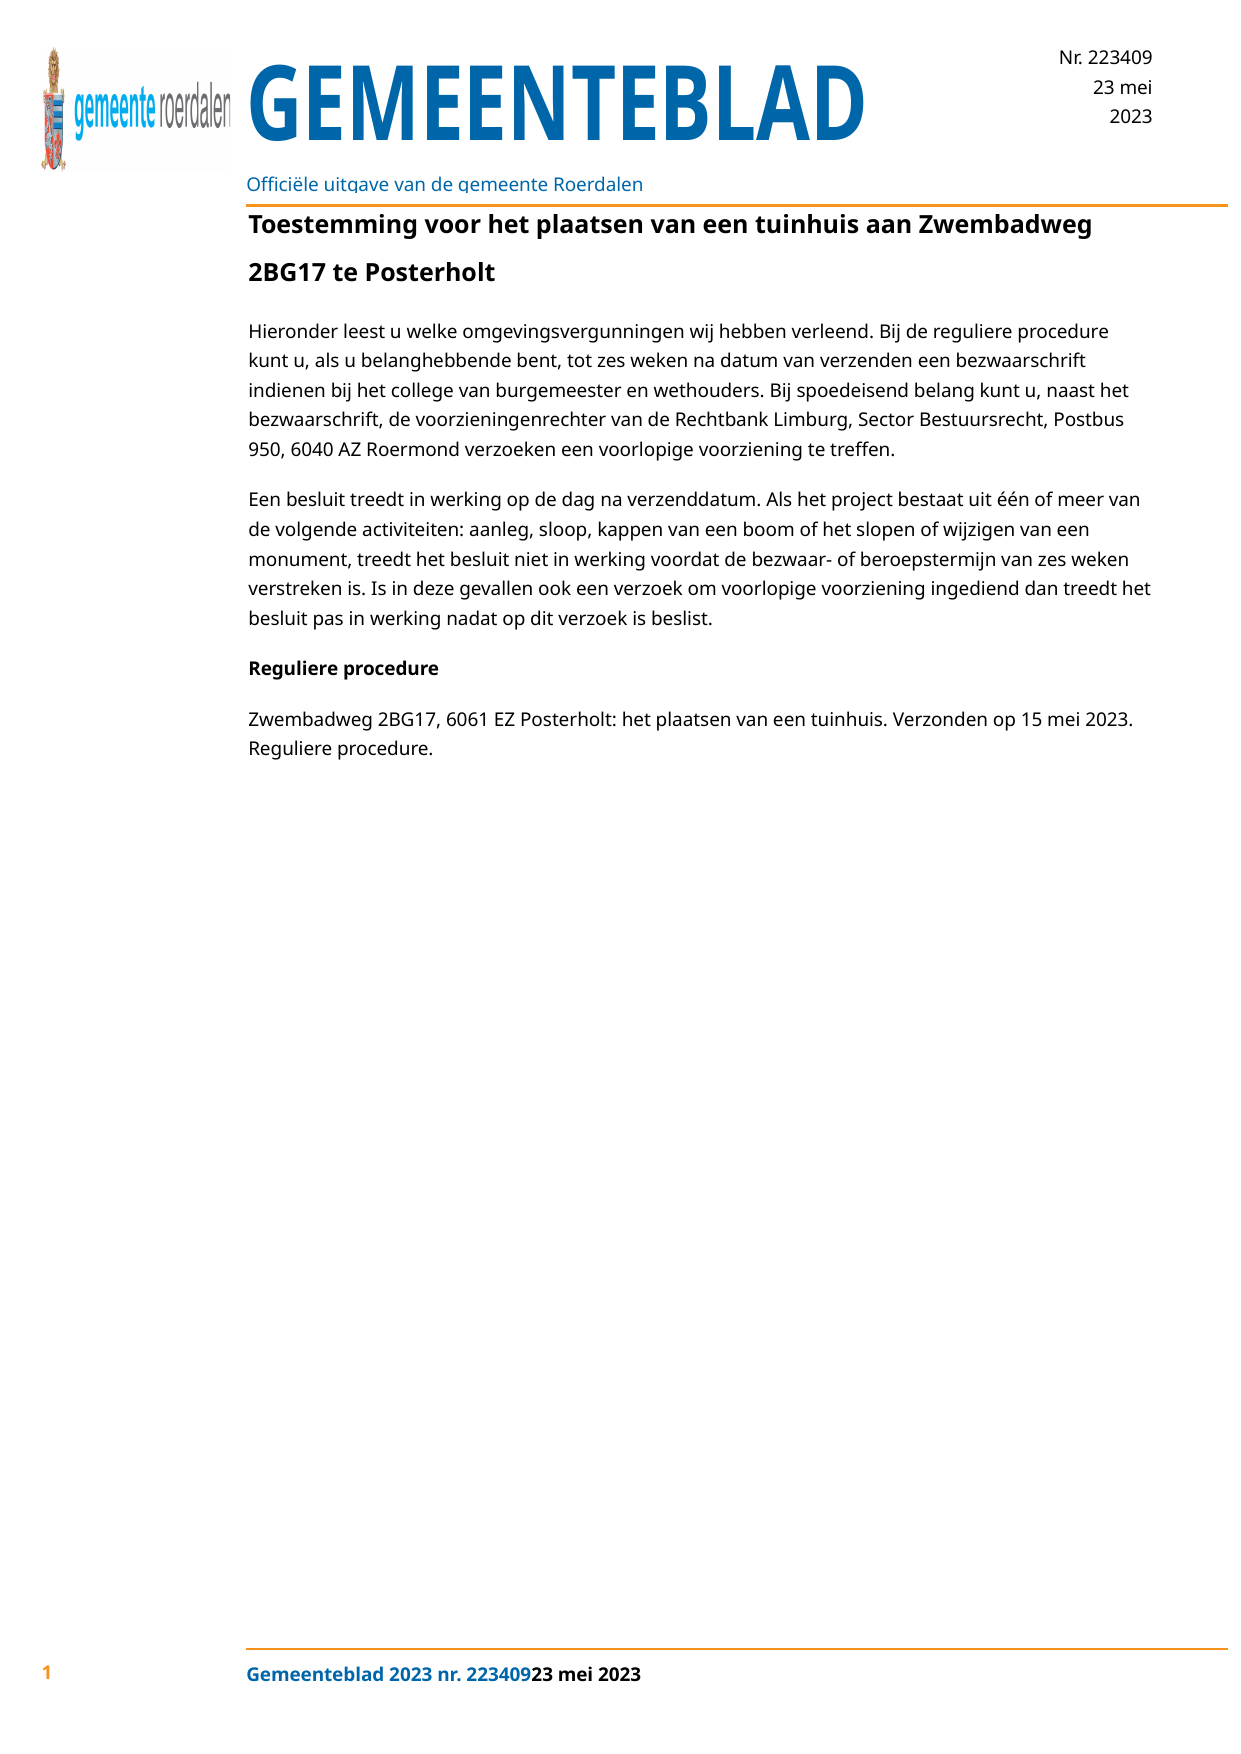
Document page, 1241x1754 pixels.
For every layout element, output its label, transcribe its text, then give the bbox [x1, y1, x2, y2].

text Een besluit treedt in werking op de dag na verzenddatum. Als het project bestaat uit één of meer van de volgende activiteiten: aanleg, sloop, kappen van een boom of het slopen of wijzigen van een monument, treedt het besluit niet in werking voordat de bezwaar- of beroepstermijn van zes weken verstreken is. Is in deze gevallen ook een verzoek om voorlopige voorziening ingediend dan treedt het besluit pas in werking nadat op dit verzoek is beslist. [248, 487, 1152, 631]
text Zwembadweg 2BG17, 6061 EZ Posterholt: het plaatsen van een tuinhuis. Verzonden op 15 mei 2023. Reguliere procedure. [248, 706, 1152, 761]
text Toestemming voor het plaatsen van een tuinhuis aan Zwembadweg 2BG17 te Posterholt [248, 207, 1152, 288]
text Reguliere procedure [248, 655, 1152, 681]
text Hieronder leest u welke omgevingsvergunningen wij hebben verleend. Bij de reguliere procedure kunt u, als u belanghebbende bent, tot zes weken na datum van verzenden een bezwaarschrift indienen bij het college van burgemeester en wethouders. Bij spoedeisend belang kunt u, naast het bezwaarschrift, de voorzieningenrechter van de Rechtbank Limburg, Sector Bestuursrecht, Postbus 950, 6040 AZ Roermond verzoeken een voorlopige voorziening te treffen. [248, 318, 1152, 462]
picture [41, 47, 231, 172]
